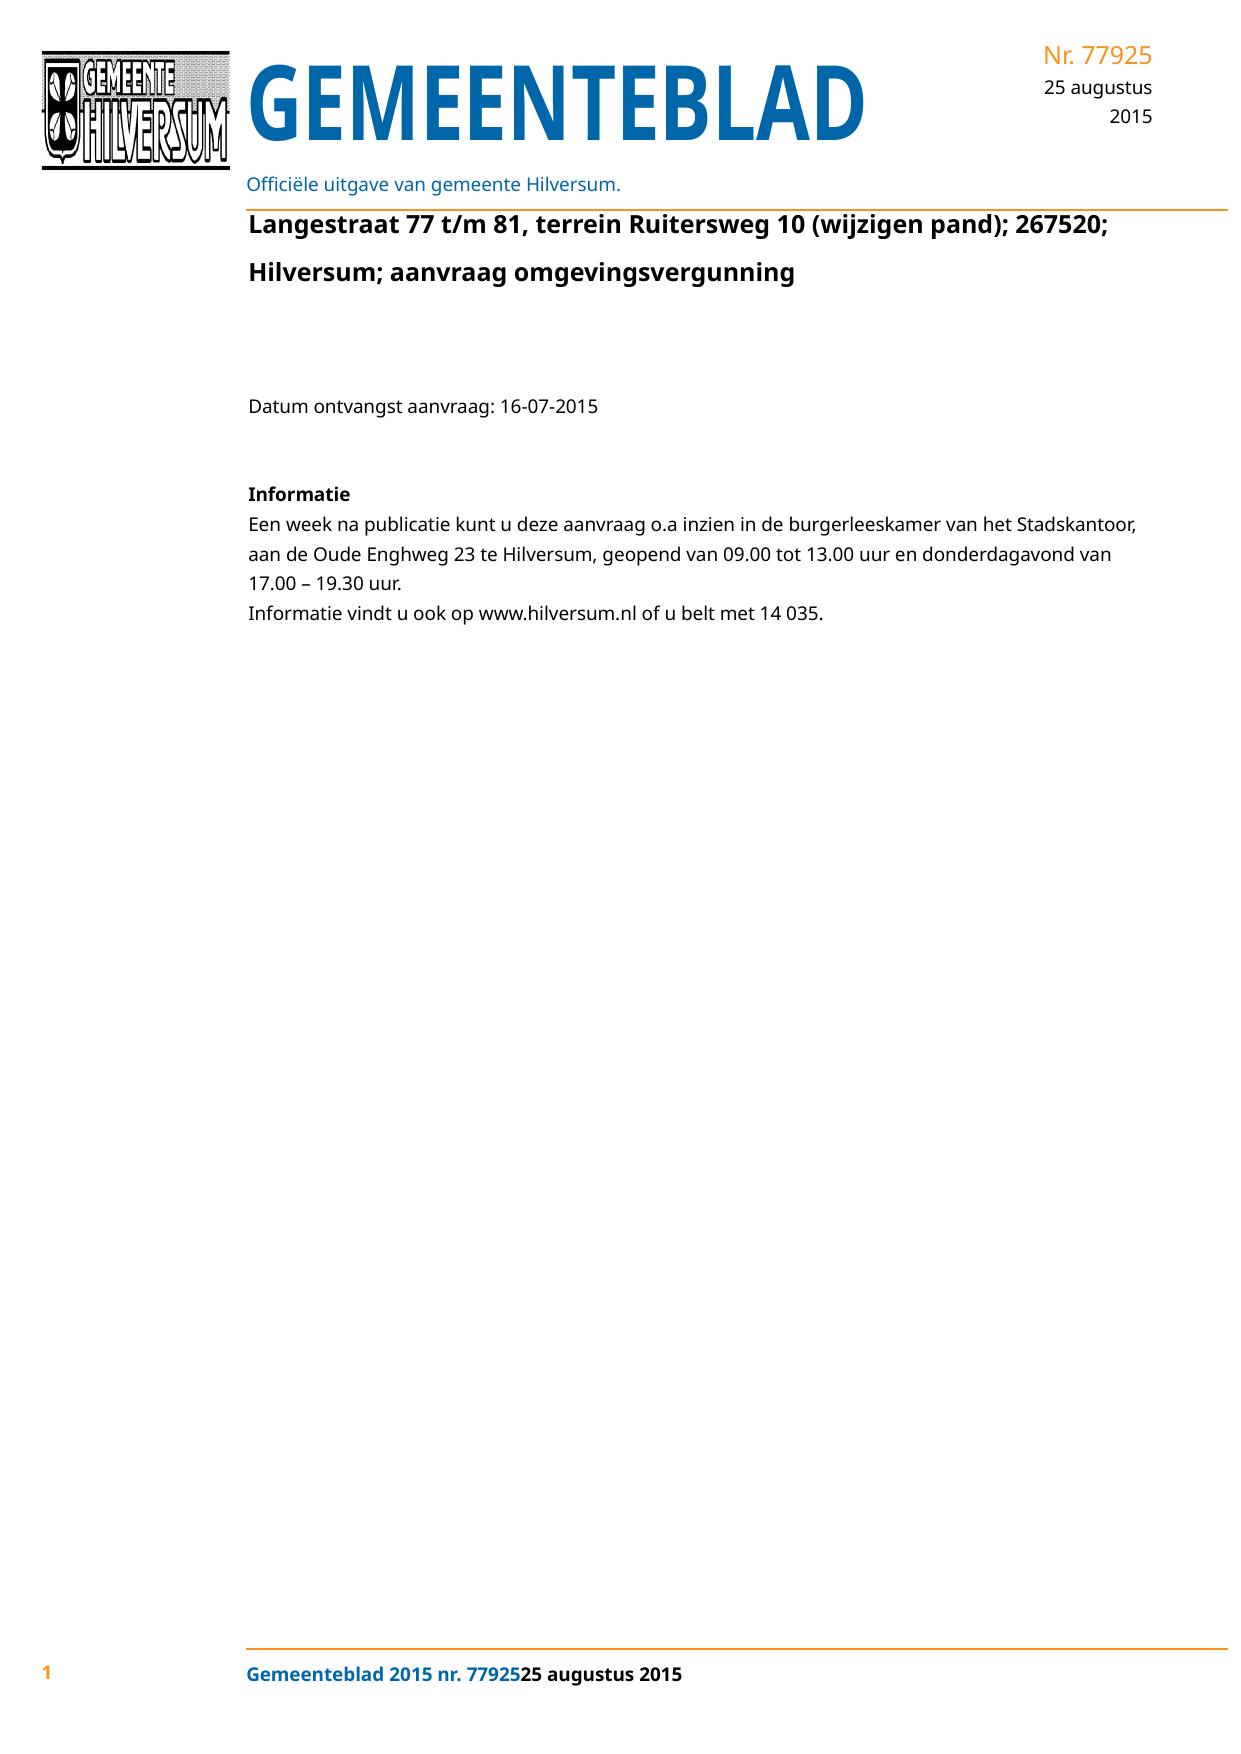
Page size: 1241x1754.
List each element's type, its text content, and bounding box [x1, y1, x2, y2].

text Een week na publicatie kunt u deze aanvraag o.a inzien in de burgerleeskamer van het Stadskantoor, [248, 511, 1152, 537]
picture [41, 47, 231, 172]
text Langestraat 77 t/m 81, terrein Ruitersweg 10 (wijzigen pand); 267520; Hilversum; aanvraag omgevingsvergunning [248, 211, 1152, 288]
text aan de Oude Enghweg 23 te Hilversum, geopend van 09.00 tot 13.00 uur en donderdagavond van 17.00 – 19.30 uur. [248, 541, 1152, 596]
text Datum ontvangst aanvraag: 16-07-2015 [248, 393, 1152, 419]
text Informatie vindt u ook op www.hilversum.nl of u belt met 14 035. [248, 600, 1152, 626]
text Informatie [248, 482, 1152, 507]
